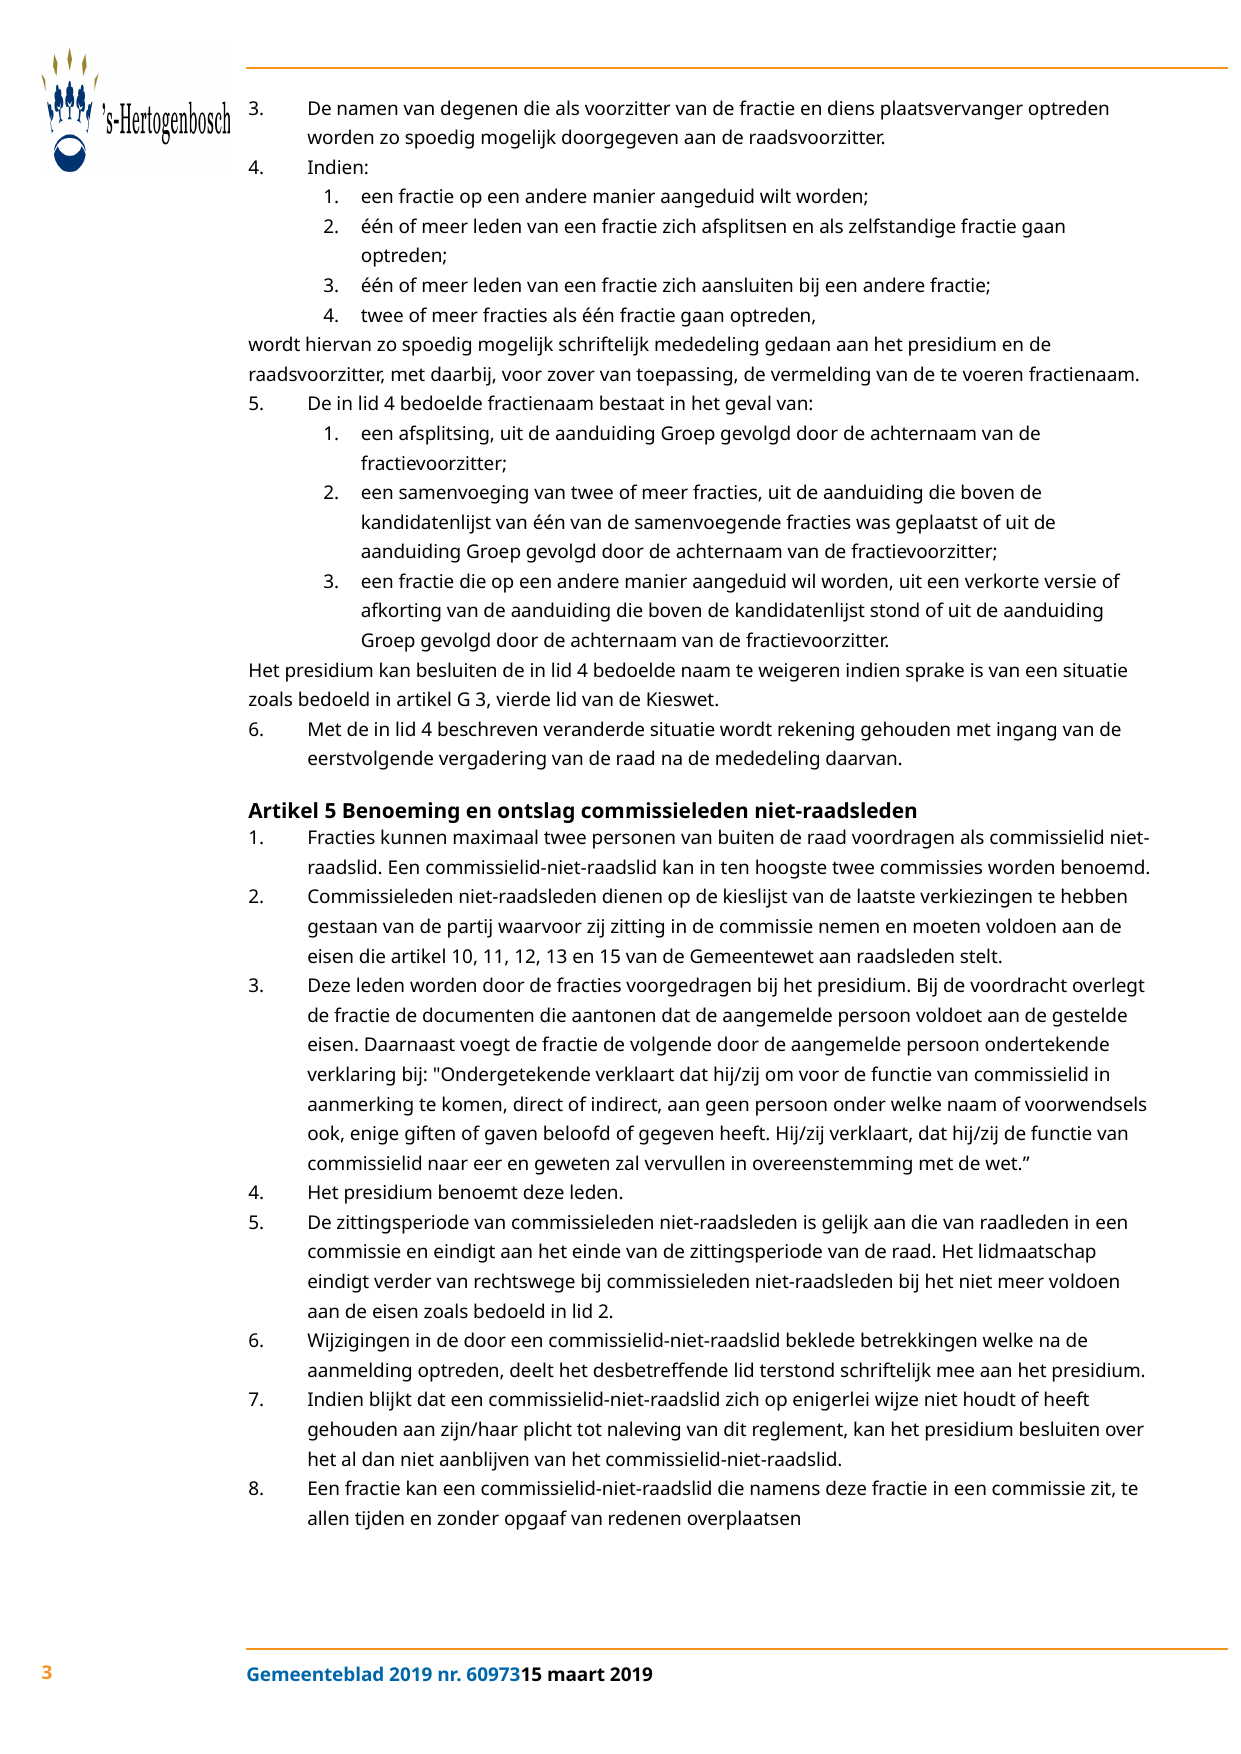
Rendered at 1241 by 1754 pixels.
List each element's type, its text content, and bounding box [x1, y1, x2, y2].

list twee of meer fracties als één fractie gaan optreden, [323, 302, 1152, 328]
list een samenvoeging van twee of meer fracties, uit de aanduiding die boven de kandidatenlijst van één van de samenvoegende fracties was geplaatst of uit de aanduiding Groep gevolgd door de achternaam van de fractievoorzitter; [323, 479, 1152, 564]
list één of meer leden van een fractie zich aansluiten bij een andere fractie; [323, 272, 1152, 298]
list Indien blijkt dat een commissielid-niet-raadslid zich op enigerlei wijze niet houdt of heeft gehouden aan zijn/haar plicht tot naleving van dit reglement, kan het presidium besluiten over het al dan niet aanblijven van het commissielid-niet-raadslid. [248, 1387, 1152, 1471]
list Indien: [248, 154, 1152, 180]
text Artikel 5 Benoeming en ontslag commissieleden niet-raadsleden [248, 796, 1152, 824]
list Commissieleden niet-raadsleden dienen op de kieslijst van de laatste verkiezingen te hebben gestaan van de partij waarvoor zij zitting in de commissie nemen en moeten voldoen aan de eisen die artikel 10, 11, 12, 13 en 15 van de Gemeentewet aan raadsleden stelt. [248, 884, 1152, 968]
list Deze leden worden door de fracties voorgedragen bij het presidium. Bij de voordracht overlegt de fractie de documenten die aantonen dat de aangemelde persoon voldoet aan de gestelde eisen. Daarnaast voegt de fractie de volgende door de aangemelde persoon ondertekende verklaring bij: "Ondergetekende verklaart dat hij/zij om voor de functie van commissielid in aanmerking te komen, direct of indirect, aan geen persoon onder welke naam of voorwendsels ook, enige giften of gaven beloofd of gegeven heeft. Hij/zij verklaart, dat hij/zij de functie van commissielid naar eer en geweten zal vervullen in overeenstemming met de wet.” [248, 972, 1152, 1176]
list Met de in lid 4 beschreven veranderde situatie wordt rekening gehouden met ingang van de eerstvolgende vergadering van de raad na de mededeling daarvan. [248, 716, 1152, 771]
list een fractie op een andere manier aangeduid wilt worden; [323, 183, 1152, 209]
list Fracties kunnen maximaal twee personen van buiten de raad voordragen als commissielid niet-raadslid. Een commissielid-niet-raadslid kan in ten hoogste twee commissies worden benoemd. [248, 824, 1152, 880]
text Het presidium kan besluiten de in lid 4 bedoelde naam te weigeren indien sprake is van een situatie zoals bedoeld in artikel G 3, vierde lid van de Kieswet. [248, 657, 1152, 712]
list Een fractie kan een commissielid-niet-raadslid die namens deze fractie in een commissie zit, te allen tijden en zonder opgaaf van redenen overplaatsen [248, 1475, 1152, 1531]
list één of meer leden van een fractie zich afsplitsen en als zelfstandige fractie gaan optreden; [323, 213, 1152, 268]
list Het presidium benoemt deze leden. [248, 1179, 1152, 1205]
list De zittingsperiode van commissieleden niet-raadsleden is gelijk aan die van raadleden in een commissie en eindigt aan het einde van de zittingsperiode van de raad. Het lidmaatschap eindigt verder van rechtswege bij commissieleden niet-raadsleden bij het niet meer voldoen aan de eisen zoals bedoeld in lid 2. [248, 1209, 1152, 1323]
list De namen van degenen die als voorzitter van de fractie en diens plaatsvervanger optreden worden zo spoedig mogelijk doorgegeven aan de raadsvoorzitter. [248, 95, 1152, 150]
list Wijzigingen in de door een commissielid-niet-raadslid beklede betrekkingen welke na de aanmelding optreden, deelt het desbetreffende lid terstond schriftelijk mee aan het presidium. [248, 1327, 1152, 1383]
picture [41, 47, 231, 172]
text wordt hiervan zo spoedig mogelijk schriftelijk mededeling gedaan aan het presidium en de raadsvoorzitter, met daarbij, voor zover van toepassing, de vermelding van de te voeren fractienaam. [248, 331, 1152, 387]
list De in lid 4 bedoelde fractienaam bestaat in het geval van: [248, 391, 1152, 416]
list een fractie die op een andere manier aangeduid wil worden, uit een verkorte versie of afkorting van de aanduiding die boven de kandidatenlijst stond of uit de aanduiding Groep gevolgd door de achternaam van de fractievoorzitter. [323, 568, 1152, 653]
list een afsplitsing, uit de aanduiding Groep gevolgd door de achternaam van de fractievoorzitter; [323, 420, 1152, 476]
